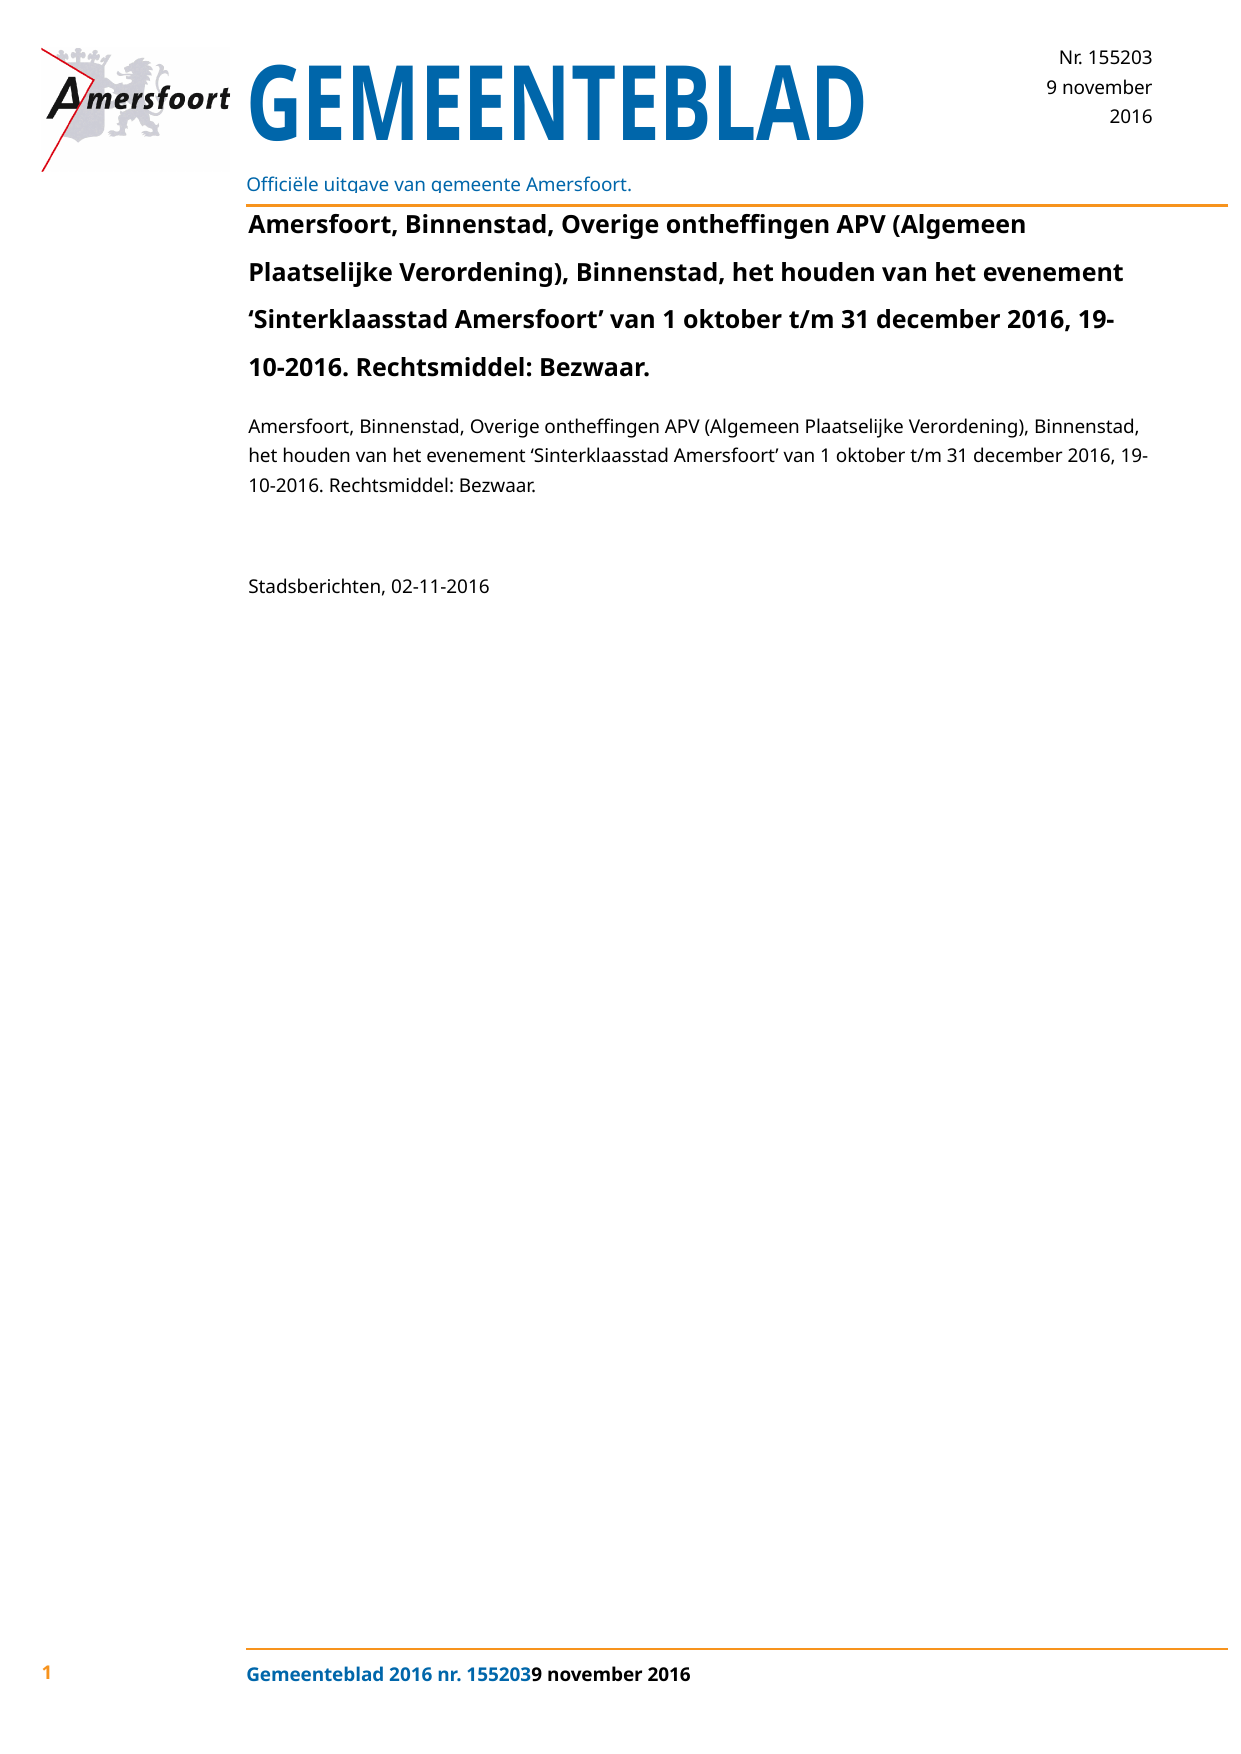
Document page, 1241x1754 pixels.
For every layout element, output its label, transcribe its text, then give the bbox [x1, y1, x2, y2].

text Stadsberichten, 02-11-2016 [248, 573, 1152, 599]
picture [41, 47, 231, 172]
text Amersfoort, Binnenstad, Overige ontheffingen APV (Algemeen Plaatselijke Verordening), Binnenstad, het houden van het evenement ‘Sinterklaasstad Amersfoort’ van 1 oktober t/m 31 december 2016, 19-10-2016. Rechtsmiddel: Bezwaar. [248, 413, 1152, 498]
text Amersfoort, Binnenstad, Overige ontheffingen APV (Algemeen Plaatselijke Verordening), Binnenstad, het houden van het evenement ‘Sinterklaasstad Amersfoort’ van 1 oktober t/m 31 december 2016, 19-10-2016. Rechtsmiddel: Bezwaar. [248, 207, 1152, 384]
